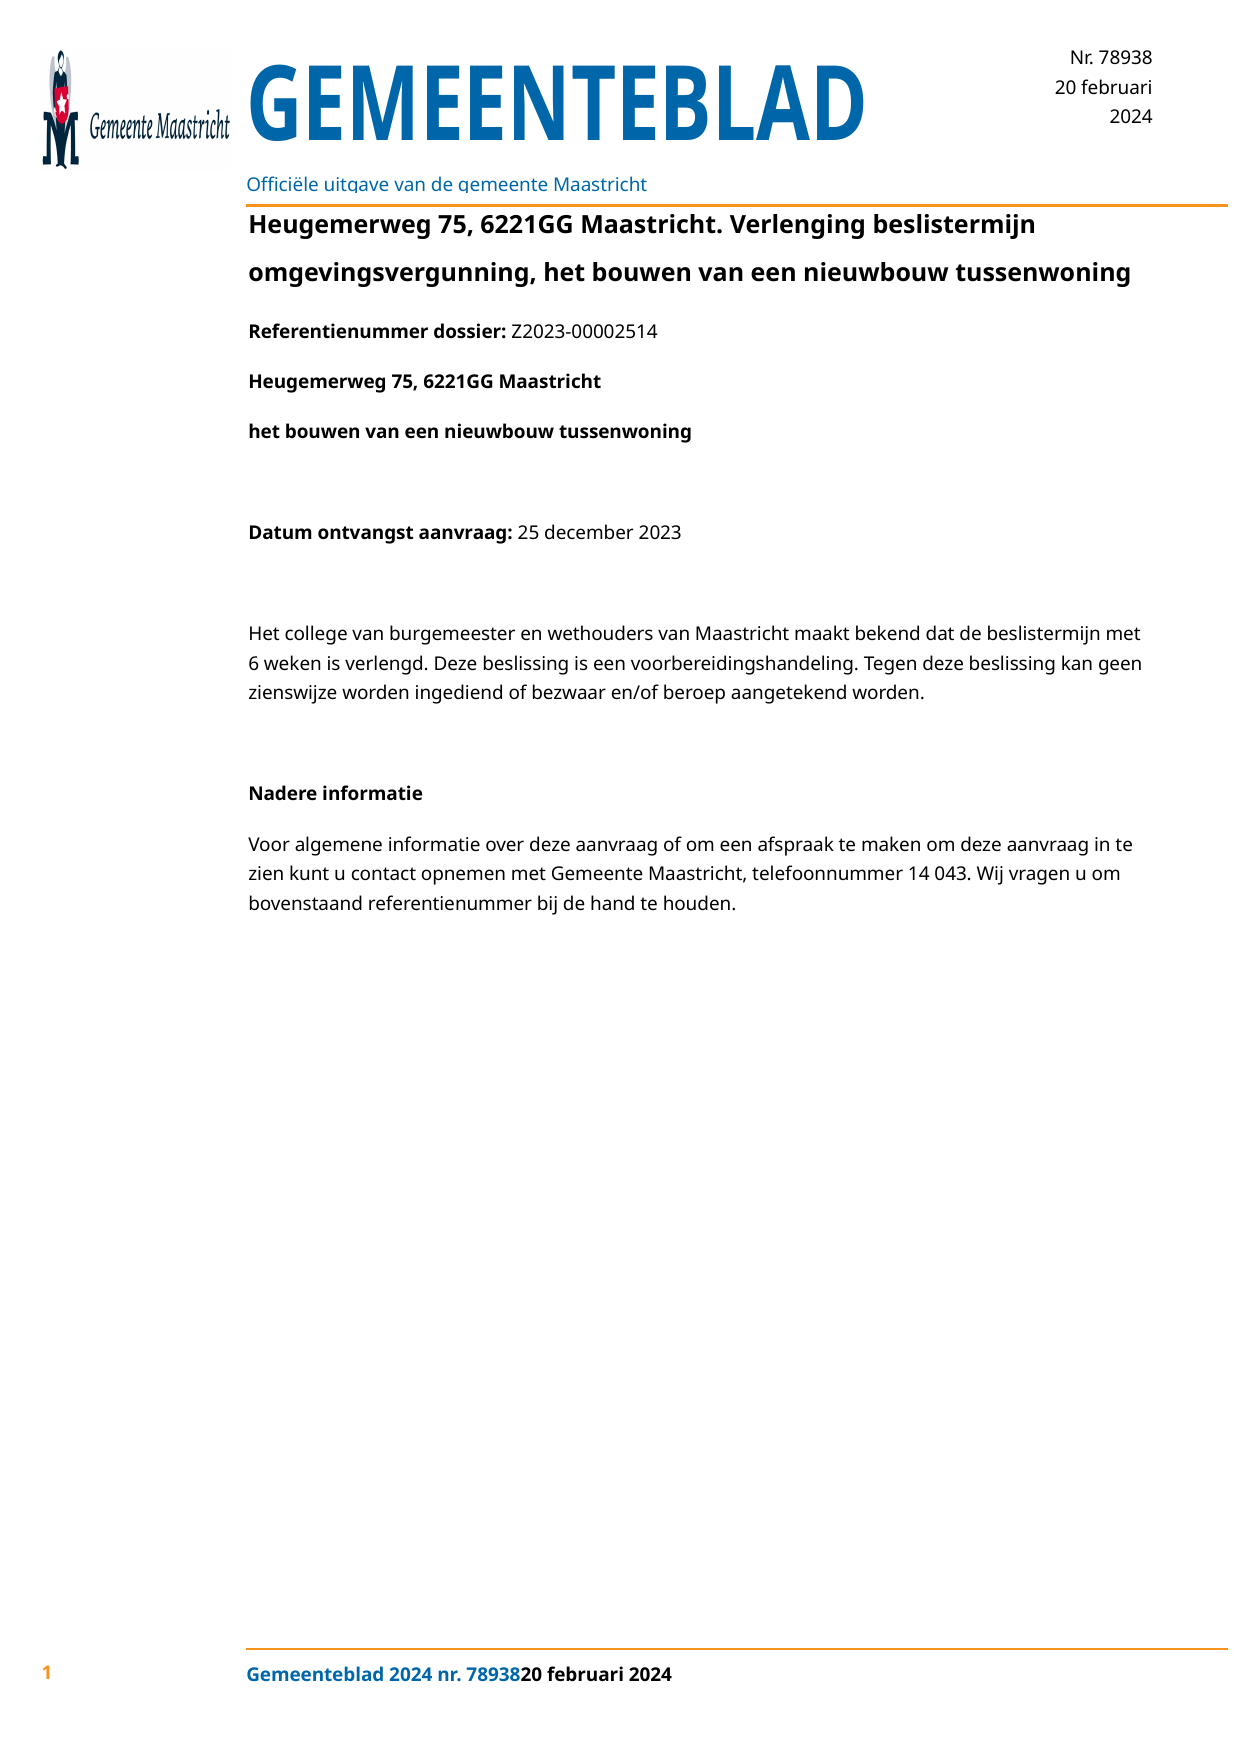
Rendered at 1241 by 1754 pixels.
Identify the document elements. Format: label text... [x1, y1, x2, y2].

picture [41, 47, 231, 172]
text Heugemerweg 75, 6221GG Maastricht. Verlenging beslistermijn omgevingsvergunning, het bouwen van een nieuwbouw tussenwoning [248, 207, 1152, 288]
text Referentienummer dossier: Z2023-00002514 [248, 318, 1152, 344]
text het bouwen van een nieuwbouw tussenwoning [248, 419, 1152, 444]
text Heugemerweg 75, 6221GG Maastricht [248, 368, 1152, 394]
text Het college van burgemeester en wethouders van Maastricht maakt bekend dat de beslistermijn met 6 weken is verlengd. Deze beslissing is een voorbereidingshandeling. Tegen deze beslissing kan geen zienswijze worden ingediend of bezwaar en/of beroep aangetekend worden. [248, 620, 1152, 705]
text Voor algemene informatie over deze aanvraag of om een afspraak te maken om deze aanvraag in te zien kunt u contact opnemen met Gemeente Maastricht, telefoonnummer 14 043. Wij vragen u om bovenstaand referentienummer bij de hand te houden. [248, 831, 1152, 916]
text Nadere informatie [248, 780, 1152, 806]
text Datum ontvangst aanvraag: 25 december 2023 [248, 519, 1152, 545]
